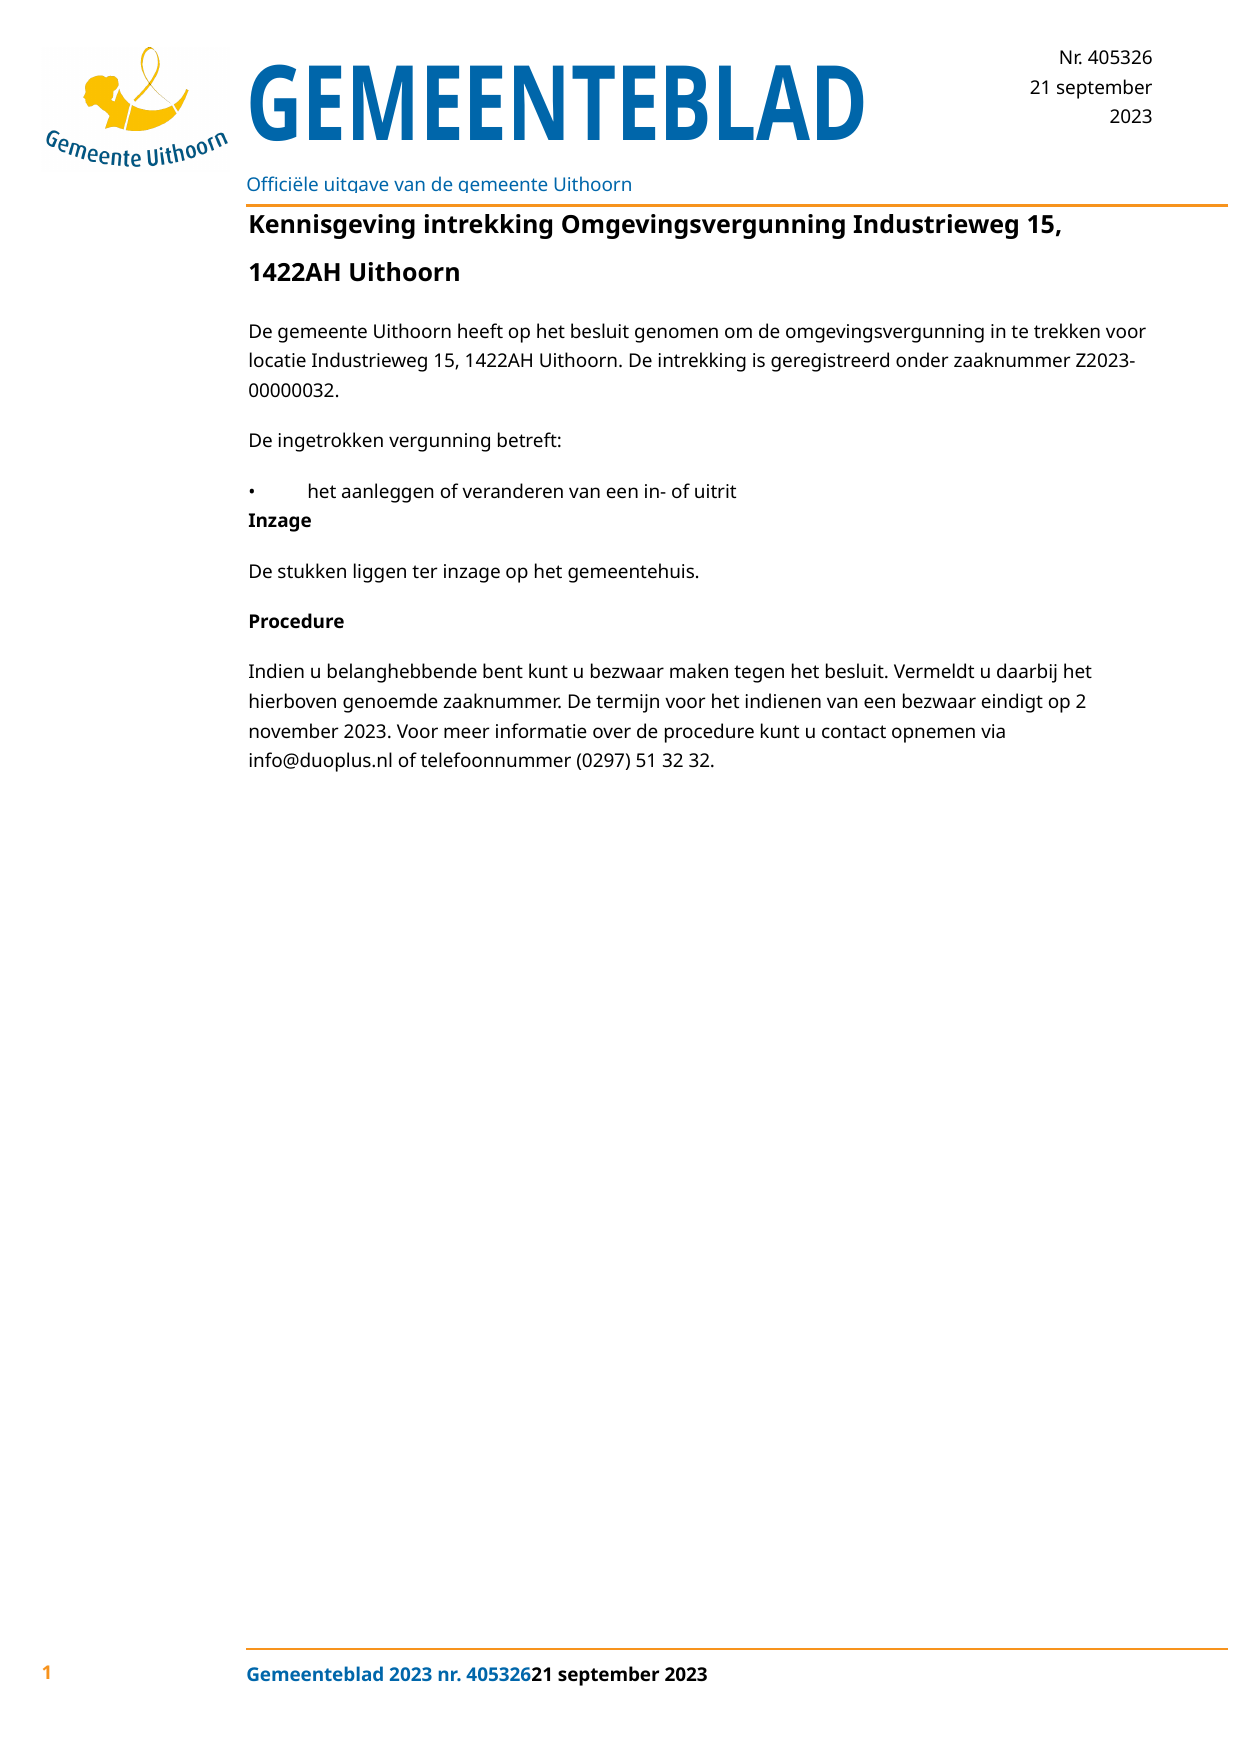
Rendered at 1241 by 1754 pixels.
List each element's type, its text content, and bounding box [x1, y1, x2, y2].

list het aanleggen of veranderen van een in- of uitrit [248, 478, 1152, 504]
text De ingetrokken vergunning betreft: [248, 427, 1152, 453]
text De gemeente Uithoorn heeft op het besluit genomen om de omgevingsvergunning in te trekken voor locatie Industrieweg 15, 1422AH Uithoorn. De intrekking is geregistreerd onder zaaknummer Z2023-00000032. [248, 318, 1152, 403]
text Kennisgeving intrekking Omgevingsvergunning Industrieweg 15, 1422AH Uithoorn [248, 207, 1152, 288]
text Indien u belanghebbende bent kunt u bezwaar maken tegen het besluit. Vermeldt u daarbij het hierboven genoemde zaaknummer. De termijn voor het indienen van een bezwaar eindigt op 2 november 2023. Voor meer informatie over de procedure kunt u contact opnemen via info@duoplus.nl of telefoonnummer (0297) 51 32 32. [248, 659, 1152, 773]
text Procedure [248, 608, 1152, 634]
picture [41, 47, 231, 172]
text De stukken liggen ter inzage op het gemeentehuis. [248, 558, 1152, 584]
text Inzage [248, 507, 1152, 533]
